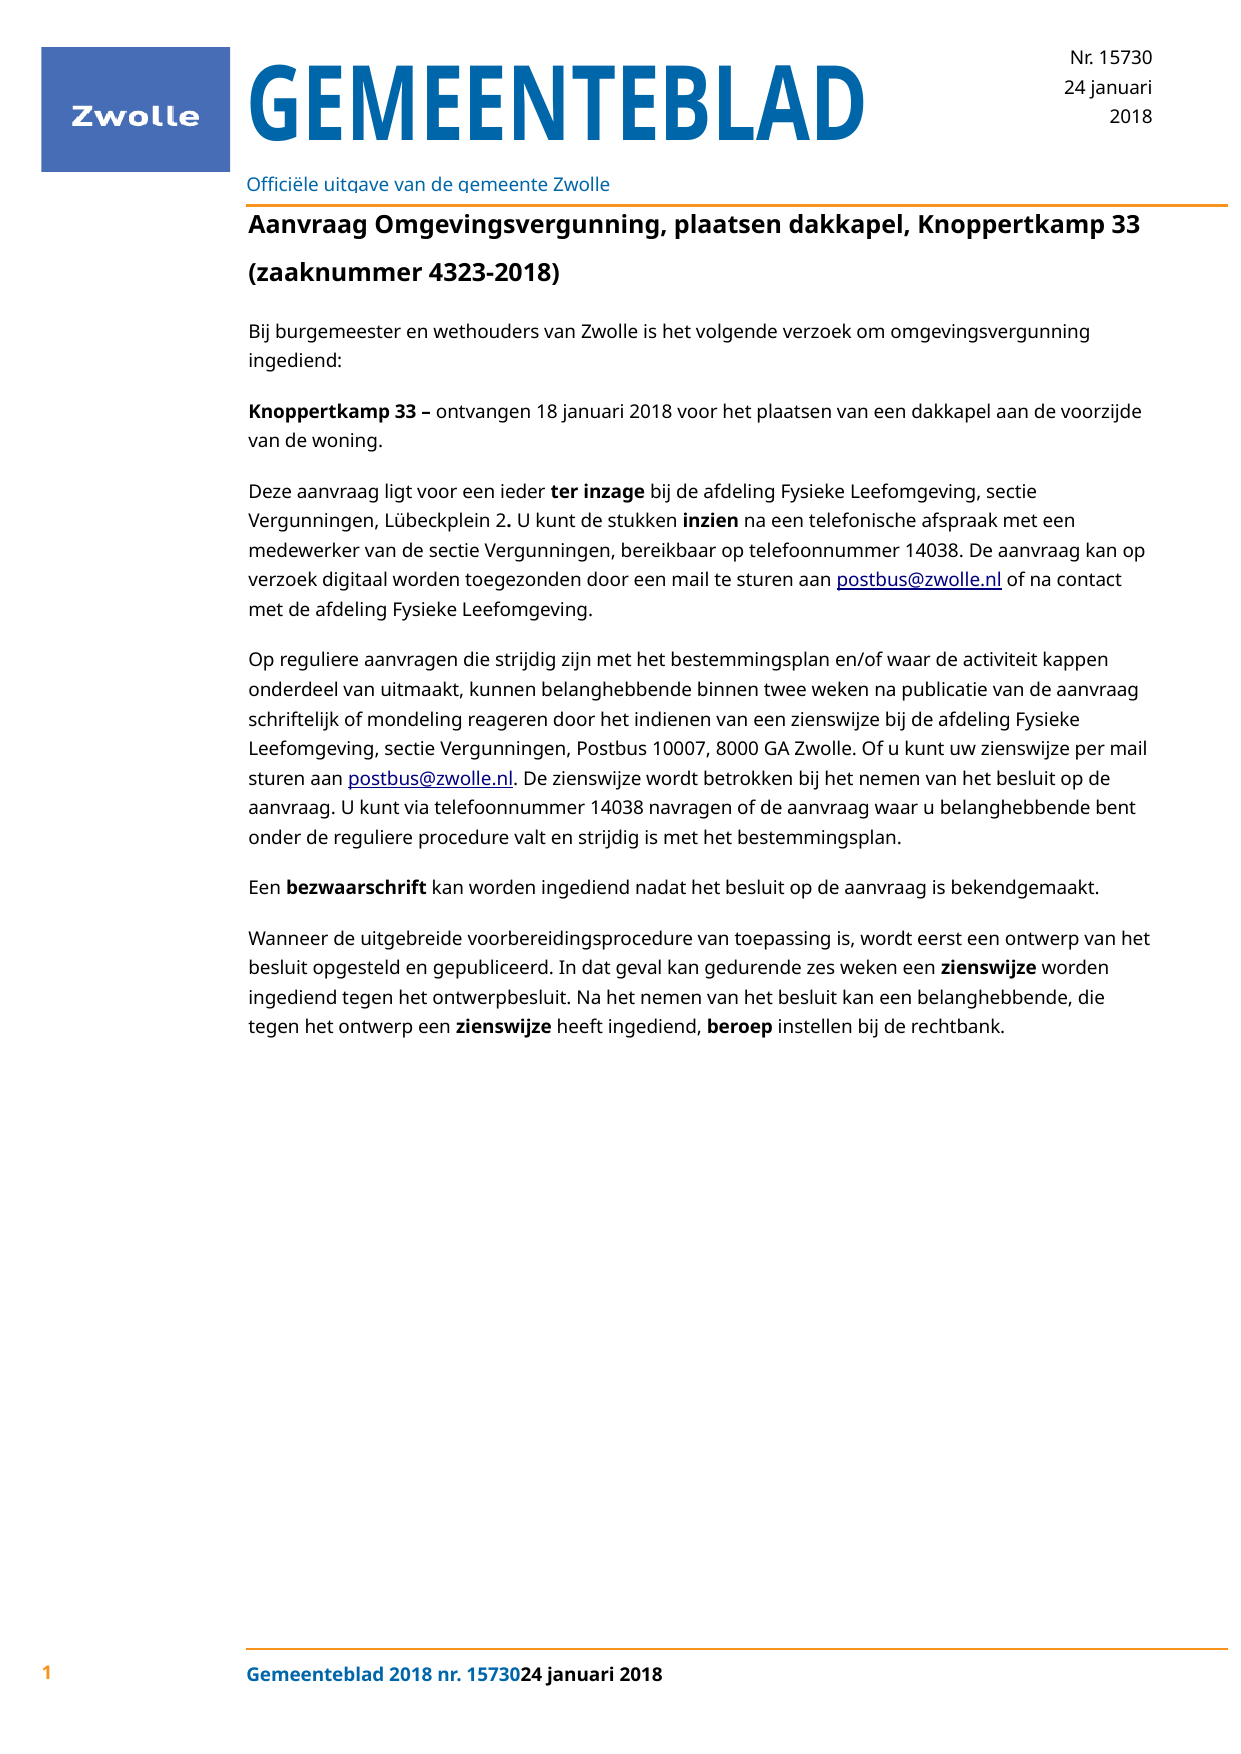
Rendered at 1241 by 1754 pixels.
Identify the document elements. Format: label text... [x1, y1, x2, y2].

text Aanvraag Omgevingsvergunning, plaatsen dakkapel, Knoppertkamp 33 (zaaknummer 4323-2018) [248, 207, 1152, 288]
picture [41, 47, 231, 172]
text Wanneer de uitgebreide voorbereidingsprocedure van toepassing is, wordt eerst een ontwerp van het besluit opgesteld en gepubliceerd. In dat geval kan gedurende zes weken een zienswijze worden ingediend tegen het ontwerpbesluit. Na het nemen van het besluit kan een belanghebbende, die tegen het ontwerp een zienswijze heeft ingediend, beroep instellen bij de rechtbank. [248, 925, 1152, 1039]
text Knoppertkamp 33 – ontvangen 18 januari 2018 voor het plaatsen van een dakkapel aan de voorzijde van de woning. [248, 398, 1152, 453]
text Op reguliere aanvragen die strijdig zijn met het bestemmingsplan en/of waar de activiteit kappen onderdeel van uitmaakt, kunnen belanghebbende binnen twee weken na publicatie van de aanvraag schriftelijk of mondeling reageren door het indienen van een zienswijze bij de afdeling Fysieke Leefomgeving, sectie Vergunningen, Postbus 10007, 8000 GA Zwolle. Of u kunt uw zienswijze per mail sturen aan postbus@zwolle.nl. De zienswijze wordt betrokken bij het nemen van het besluit op de aanvraag. U kunt via telefoonnummer 14038 navragen of de aanvraag waar u belanghebbende bent onder de reguliere procedure valt en strijdig is met het bestemmingsplan. [248, 647, 1152, 850]
text Bij burgemeester en wethouders van Zwolle is het volgende verzoek om omgevingsvergunning ingediend: [248, 318, 1152, 373]
text Een bezwaarschrift kan worden ingediend nadat het besluit op de aanvraag is bekendgemaakt. [248, 874, 1152, 900]
text Deze aanvraag ligt voor een ieder ter inzage bij de afdeling Fysieke Leefomgeving, sectie Vergunningen, Lübeckplein 2. U kunt de stukken inzien na een telefonische afspraak met een medewerker van de sectie Vergunningen, bereikbaar op telefoonnummer 14038. De aanvraag kan op verzoek digitaal worden toegezonden door een mail te sturen aan postbus@zwolle.nl of na contact met de afdeling Fysieke Leefomgeving. [248, 478, 1152, 622]
